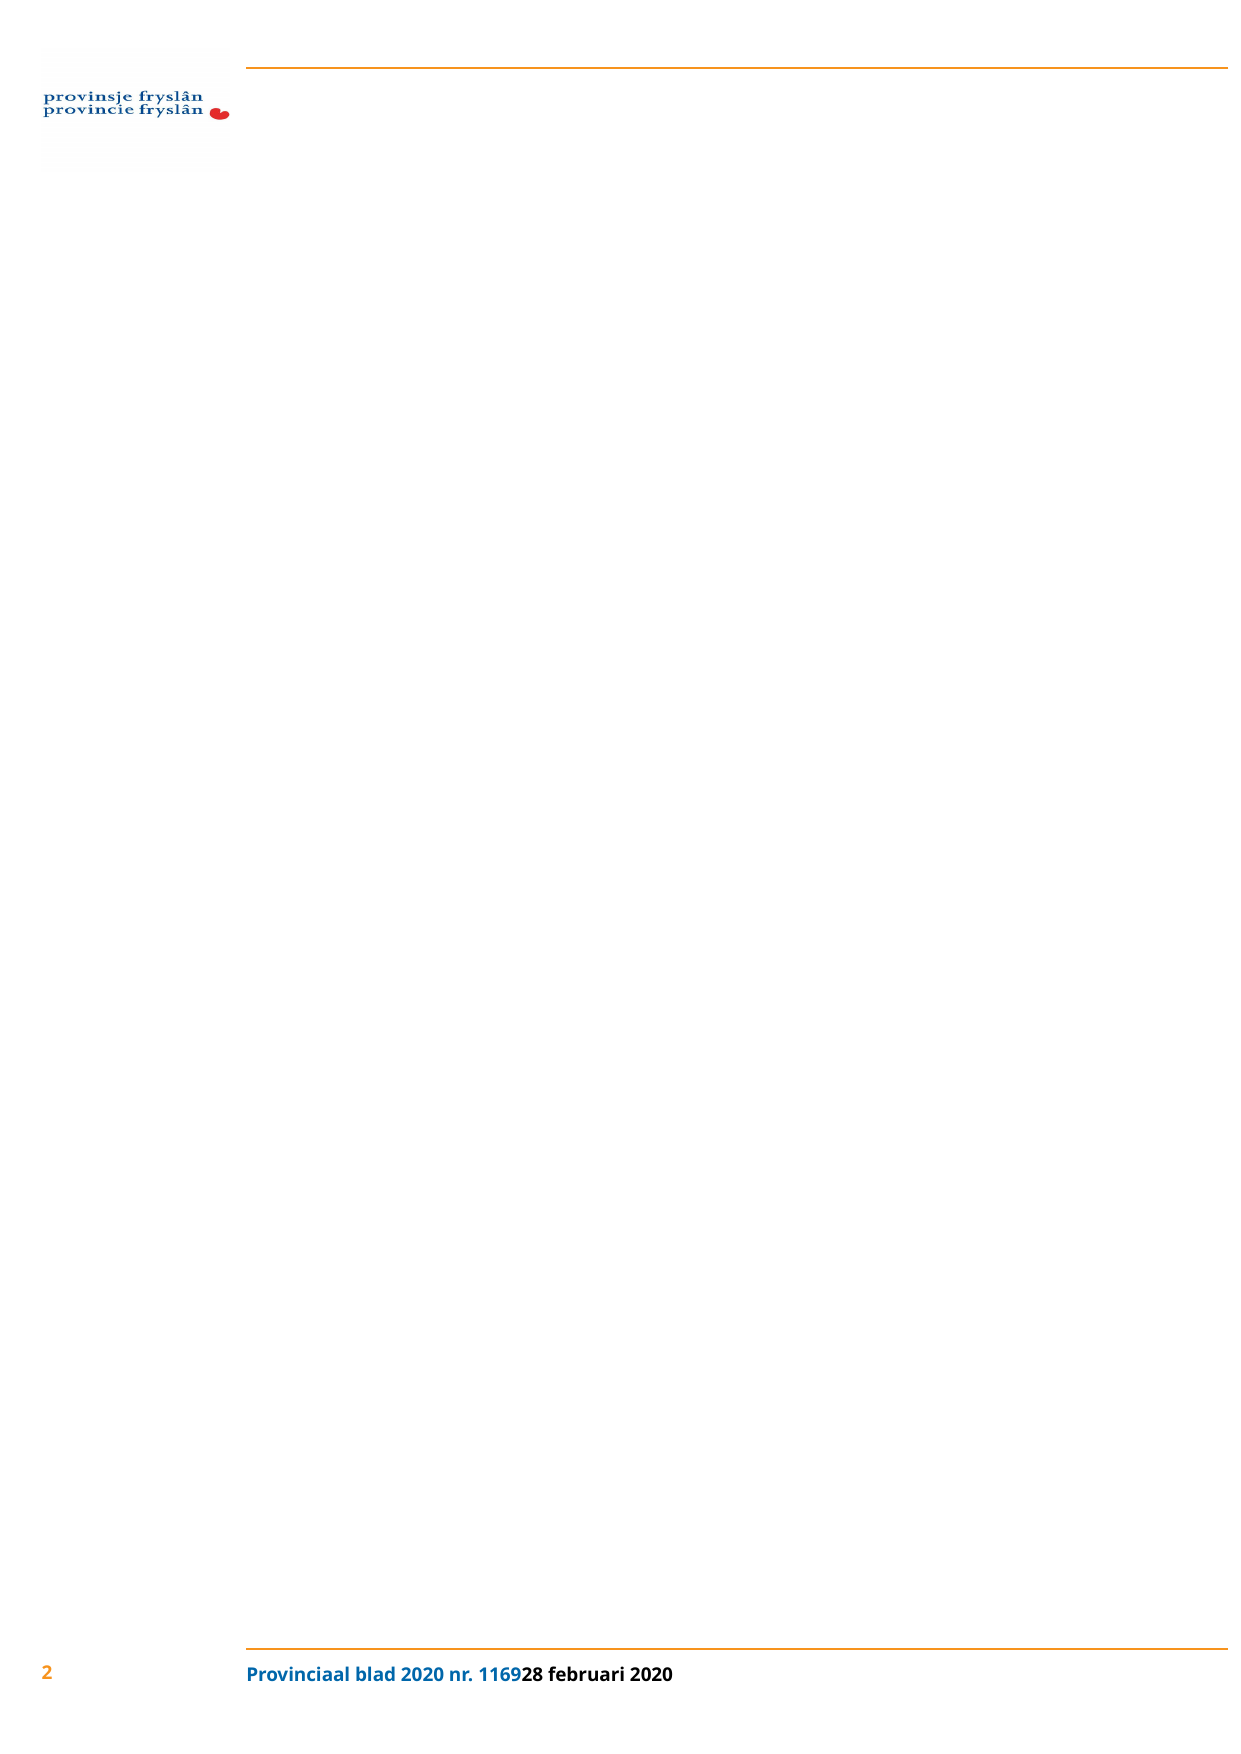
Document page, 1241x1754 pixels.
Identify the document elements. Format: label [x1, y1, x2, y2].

picture [41, 47, 231, 172]
